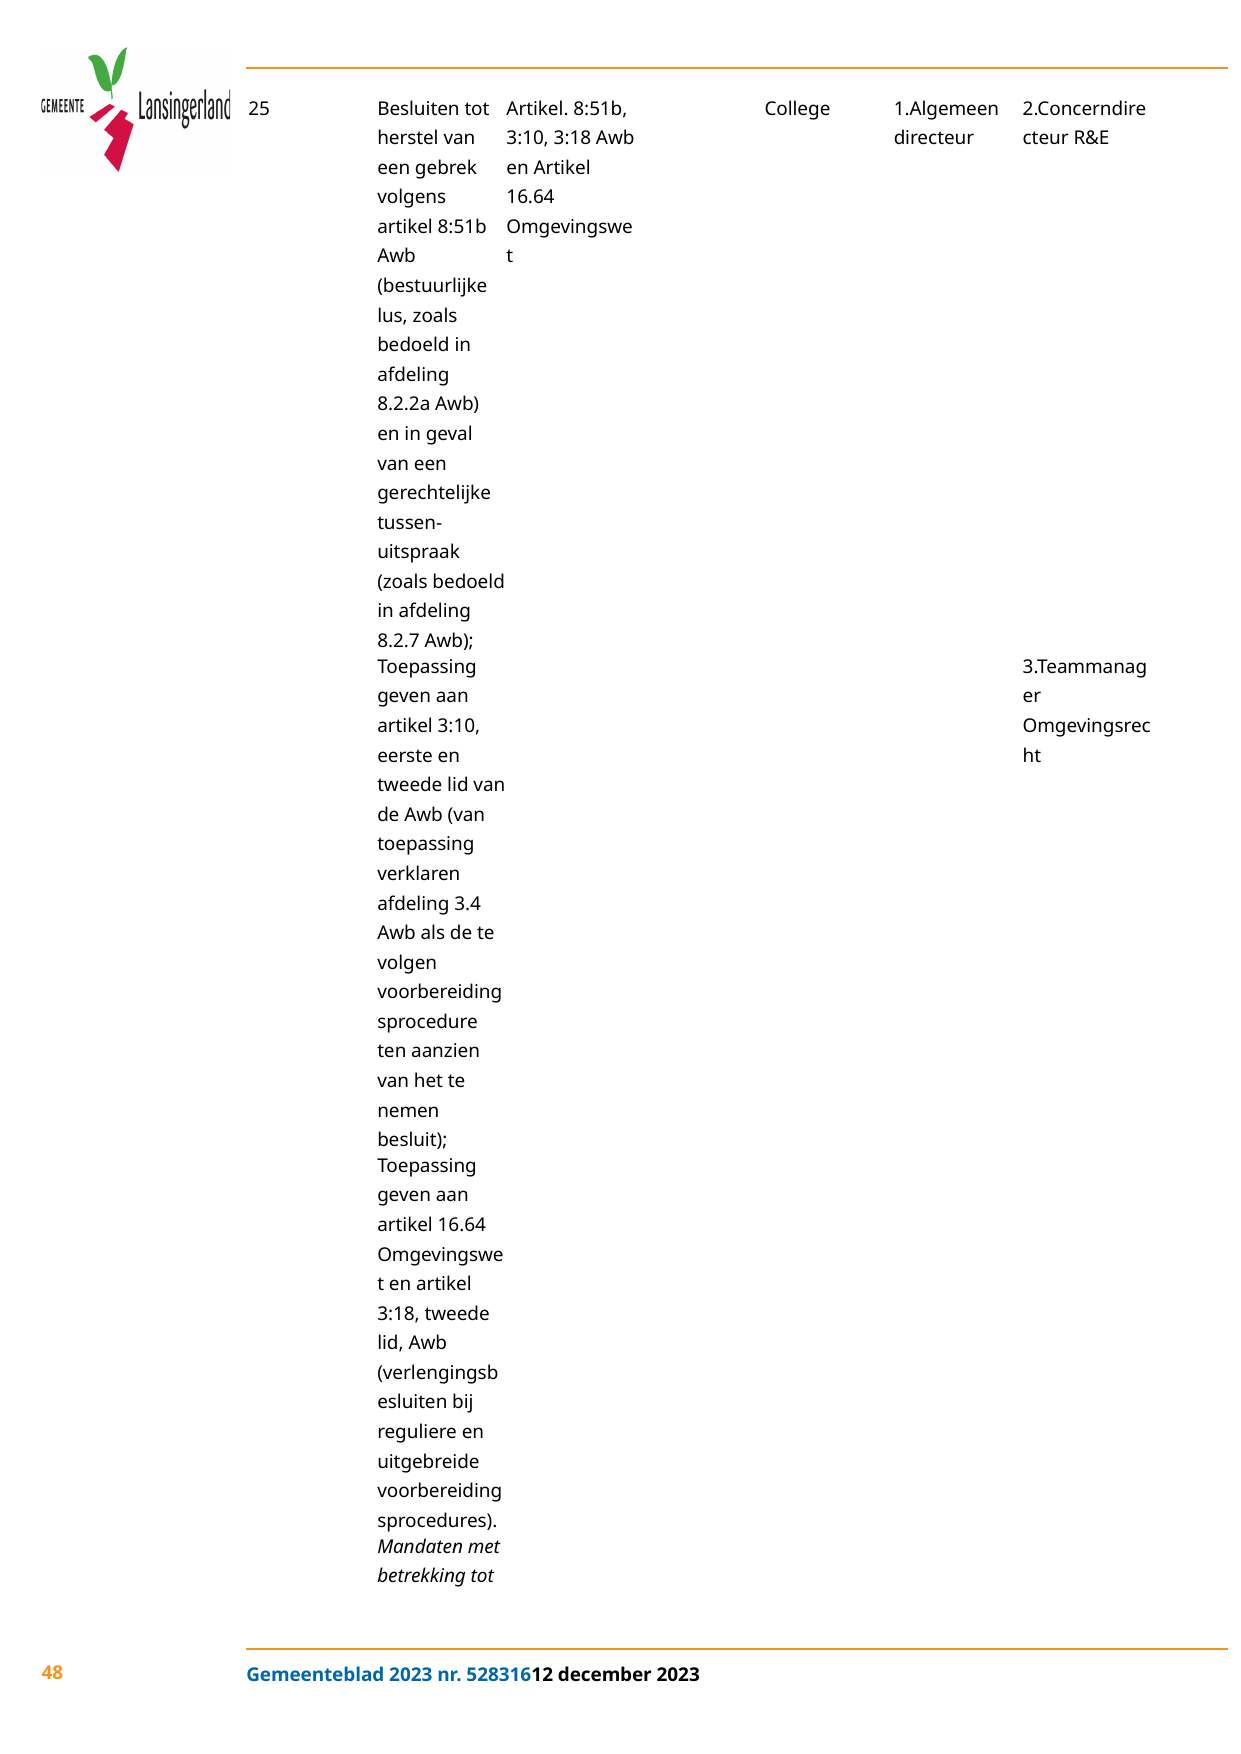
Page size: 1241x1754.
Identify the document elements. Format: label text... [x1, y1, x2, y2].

table_cell Mandaten met betrekking tot [377, 1533, 506, 1588]
table_cell [635, 1533, 764, 1588]
table_cell [894, 1533, 1022, 1588]
table_cell College [764, 95, 893, 1533]
table_cell [248, 1533, 377, 1588]
table_cell Toepassing geven aan artikel 3:10, eerste en tweede lid van de Awb (van toepassing verklaren afdeling 3.4 Awb als de te volgen voorbereidingsprocedure ten aanzien van het te nemen besluit); [377, 653, 506, 1152]
table_cell Besluiten tot herstel van een gebrek volgens artikel 8:51b Awb (bestuurlijke lus, zoals bedoeld in afdeling 8.2.2a Awb) en in geval van een gerechtelijke tussen-uitspraak (zoals bedoeld in afdeling 8.2.7 Awb); [377, 95, 506, 653]
table_cell 25 [248, 95, 377, 1533]
table_cell [635, 95, 764, 1533]
table_cell [1023, 1533, 1152, 1588]
picture [41, 47, 231, 172]
table_cell 2.Concerndirecteur R&E [1023, 95, 1152, 653]
table_cell [764, 1533, 893, 1588]
table_cell 3.Teammanager Omgevingsrecht [1023, 653, 1152, 1533]
table_cell [506, 1533, 635, 1588]
table_cell 1.Algemeen directeur [894, 95, 1022, 1533]
table_cell Artikel. 8:51b, 3:10, 3:18 Awb en Artikel 16.64 Omgevingswet [506, 95, 635, 1533]
table_cell Toepassing geven aan artikel 16.64 Omgevingswet en artikel 3:18, tweede lid, Awb (verlengingsbesluiten bij reguliere en uitgebreide voorbereidingsprocedures). [377, 1152, 506, 1533]
